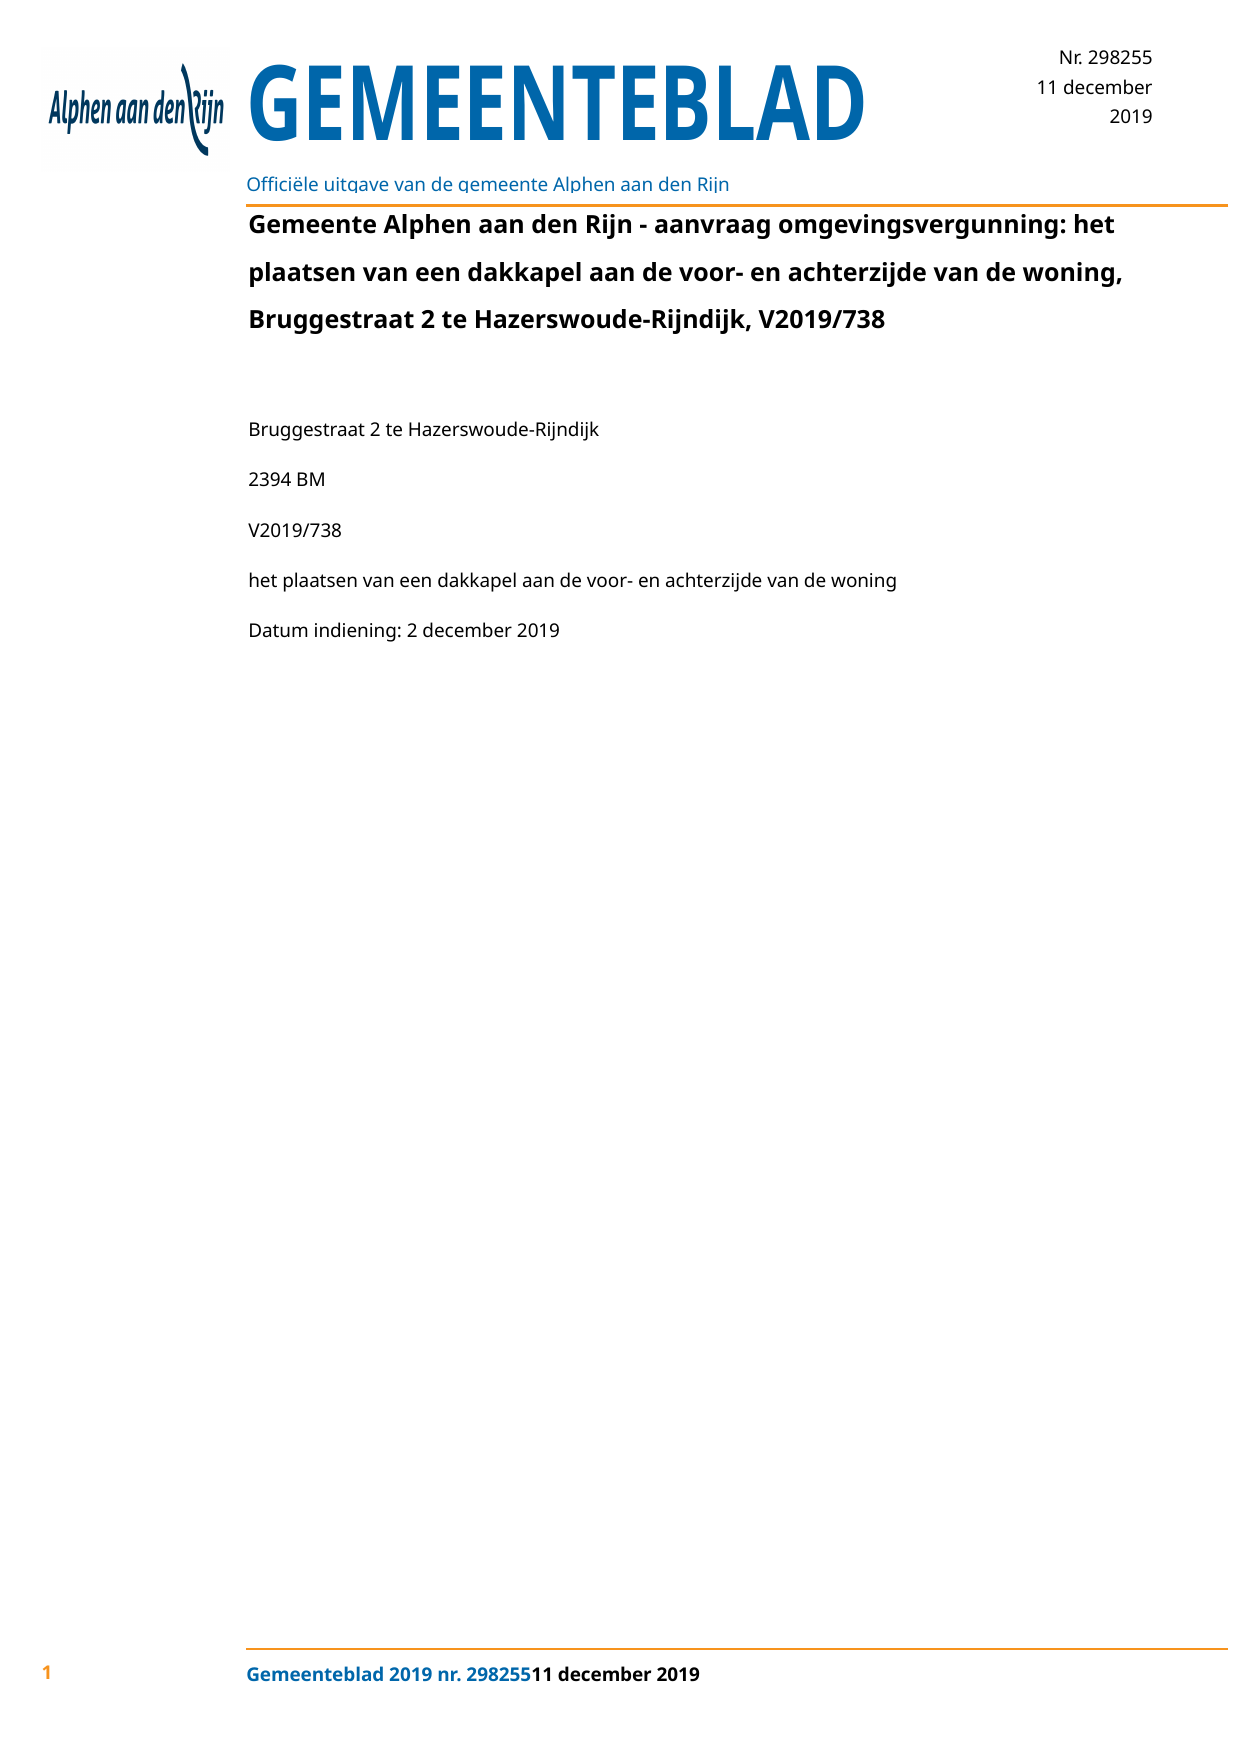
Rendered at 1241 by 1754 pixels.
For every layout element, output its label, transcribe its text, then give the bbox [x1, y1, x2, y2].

text Datum indiening: 2 december 2019 [248, 618, 1152, 643]
text het plaatsen van een dakkapel aan de voor- en achterzijde van de woning [248, 567, 1152, 593]
text Bruggestraat 2 te Hazerswoude-Rijndijk [248, 416, 1152, 442]
text Gemeente Alphen aan den Rijn - aanvraag omgevingsvergunning: het plaatsen van een dakkapel aan de voor- en achterzijde van de woning, Bruggestraat 2 te Hazerswoude-Rijndijk, V2019/738 [248, 207, 1152, 336]
picture [41, 47, 231, 172]
text V2019/738 [248, 517, 1152, 542]
text 2394 BM [248, 466, 1152, 492]
